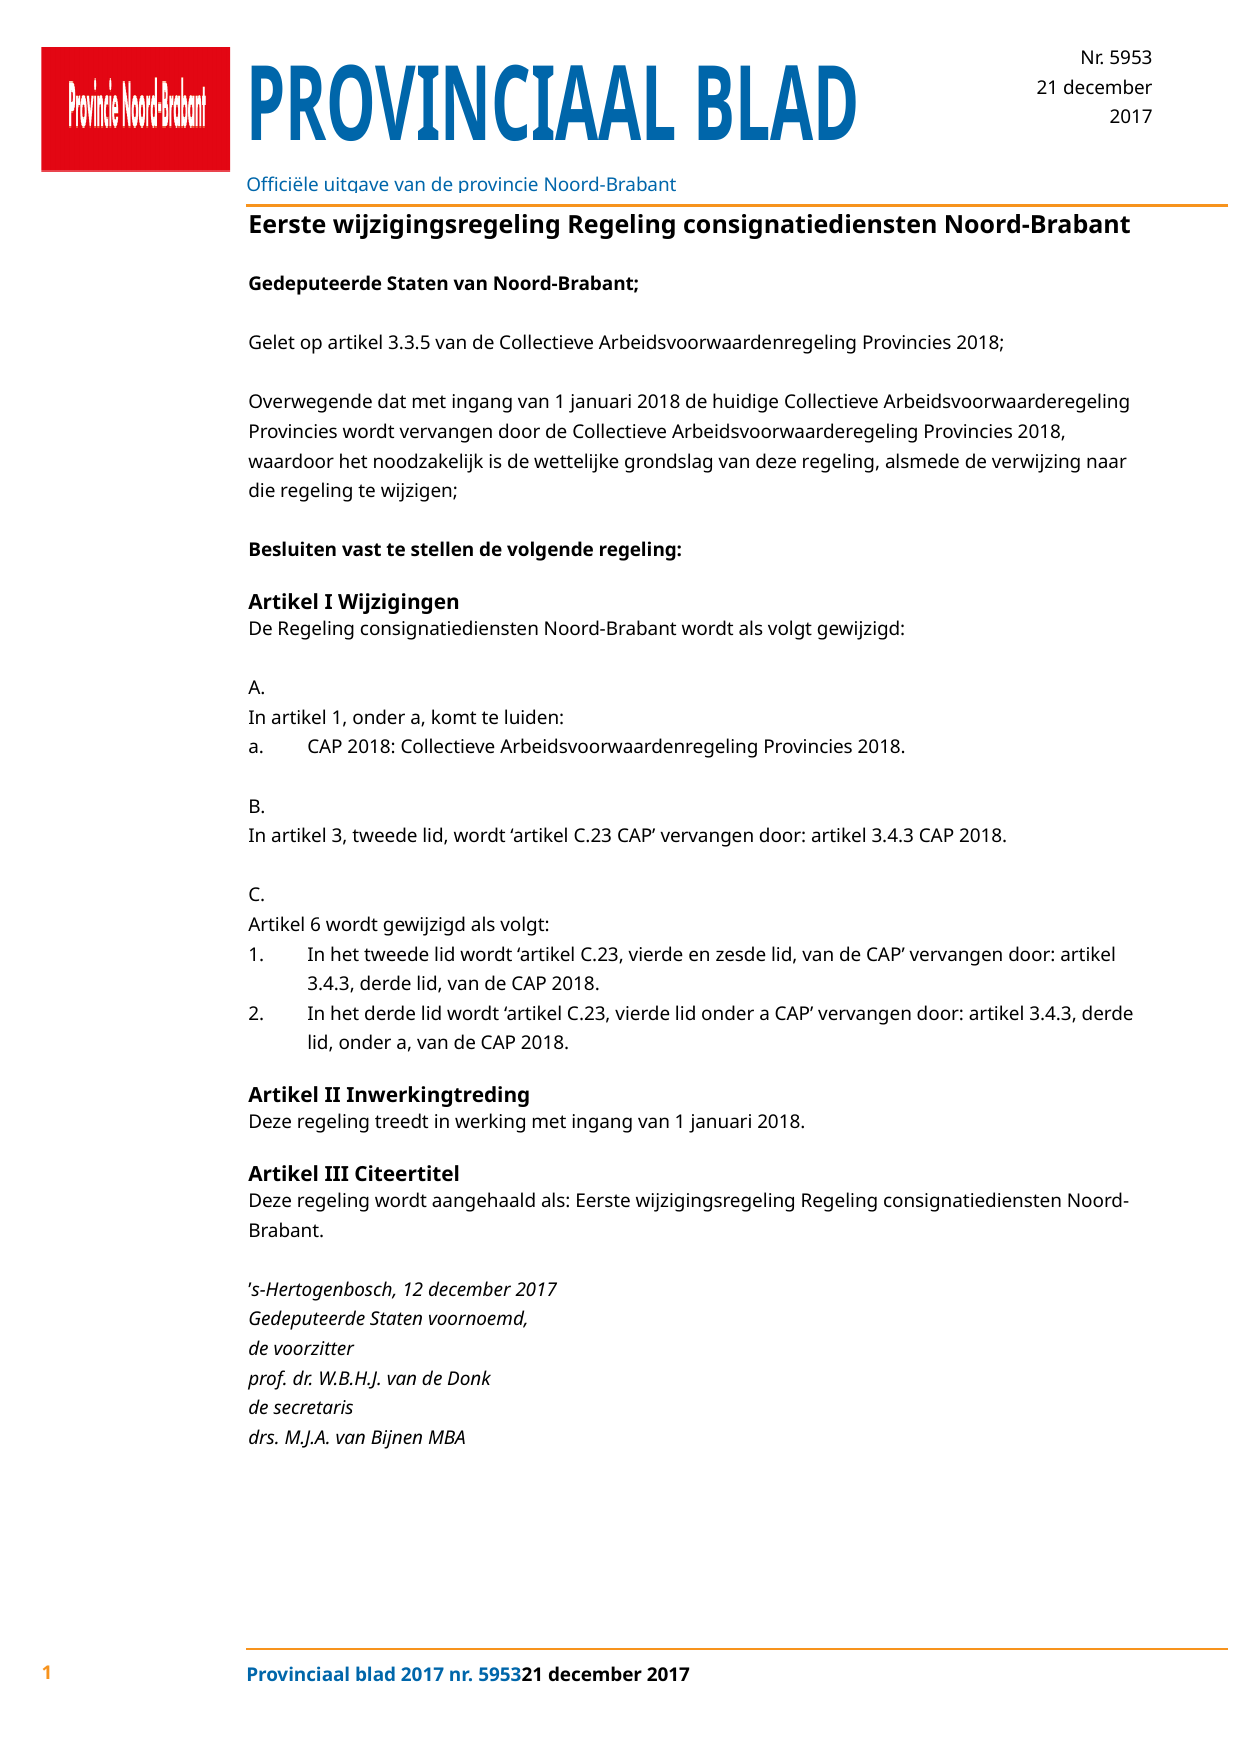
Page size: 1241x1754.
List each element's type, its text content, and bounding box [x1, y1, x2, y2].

text Gedeputeerde Staten voornoemd, [248, 1306, 1152, 1331]
text Artikel II Inwerkingtreding [248, 1080, 1152, 1108]
text In artikel 1, onder a, komt te luiden: [248, 704, 1152, 730]
text De Regeling consignatiediensten Noord-Brabant wordt als volgt gewijzigd: [248, 615, 1152, 641]
list In het tweede lid wordt ‘artikel C.23, vierde en zesde lid, van de CAP’ vervangen door: artikel 3.4.3, derde lid, van de CAP 2018. [248, 941, 1152, 996]
text prof. dr. W.B.H.J. van de Donk [248, 1365, 1152, 1391]
text drs. M.J.A. van Bijnen MBA [248, 1424, 1152, 1450]
picture [41, 47, 231, 172]
text ’s-Hertogenbosch, 12 december 2017 [248, 1276, 1152, 1302]
text Artikel 6 wordt gewijzigd als volgt: [248, 911, 1152, 937]
text B. [248, 793, 1152, 819]
text Eerste wijzigingsregeling Regeling consignatiediensten Noord-Brabant [248, 207, 1152, 241]
text C. [248, 882, 1152, 907]
text Besluiten vast te stellen de volgende regeling: [248, 537, 1152, 562]
list In het derde lid wordt ‘artikel C.23, vierde lid onder a CAP’ vervangen door: artikel 3.4.3, derde lid, onder a, van de CAP 2018. [248, 1000, 1152, 1055]
list CAP 2018: Collectieve Arbeidsvoorwaardenregeling Provincies 2018. [248, 734, 1152, 759]
text A. [248, 674, 1152, 700]
text Overwegende dat met ingang van 1 januari 2018 de huidige Collectieve Arbeidsvoorwaarderegeling Provincies wordt vervangen door de Collectieve Arbeidsvoorwaarderegeling Provincies 2018, waardoor het noodzakelijk is de wettelijke grondslag van deze regeling, alsmede de verwijzing naar die regeling te wijzigen; [248, 389, 1152, 503]
text In artikel 3, tweede lid, wordt ‘artikel C.23 CAP’ vervangen door: artikel 3.4.3 CAP 2018. [248, 822, 1152, 848]
text de secretaris [248, 1394, 1152, 1420]
text de voorzitter [248, 1335, 1152, 1361]
text Gedeputeerde Staten van Noord-Brabant; [248, 270, 1152, 296]
text Gelet op artikel 3.3.5 van de Collectieve Arbeidsvoorwaardenregeling Provincies 2018; [248, 329, 1152, 355]
text Deze regeling wordt aangehaald als: Eerste wijzigingsregeling Regeling consignatiediensten Noord-Brabant. [248, 1187, 1152, 1243]
text Artikel I Wijzigingen [248, 587, 1152, 615]
text Artikel III Citeertitel [248, 1159, 1152, 1187]
text Deze regeling treedt in werking met ingang van 1 januari 2018. [248, 1108, 1152, 1134]
